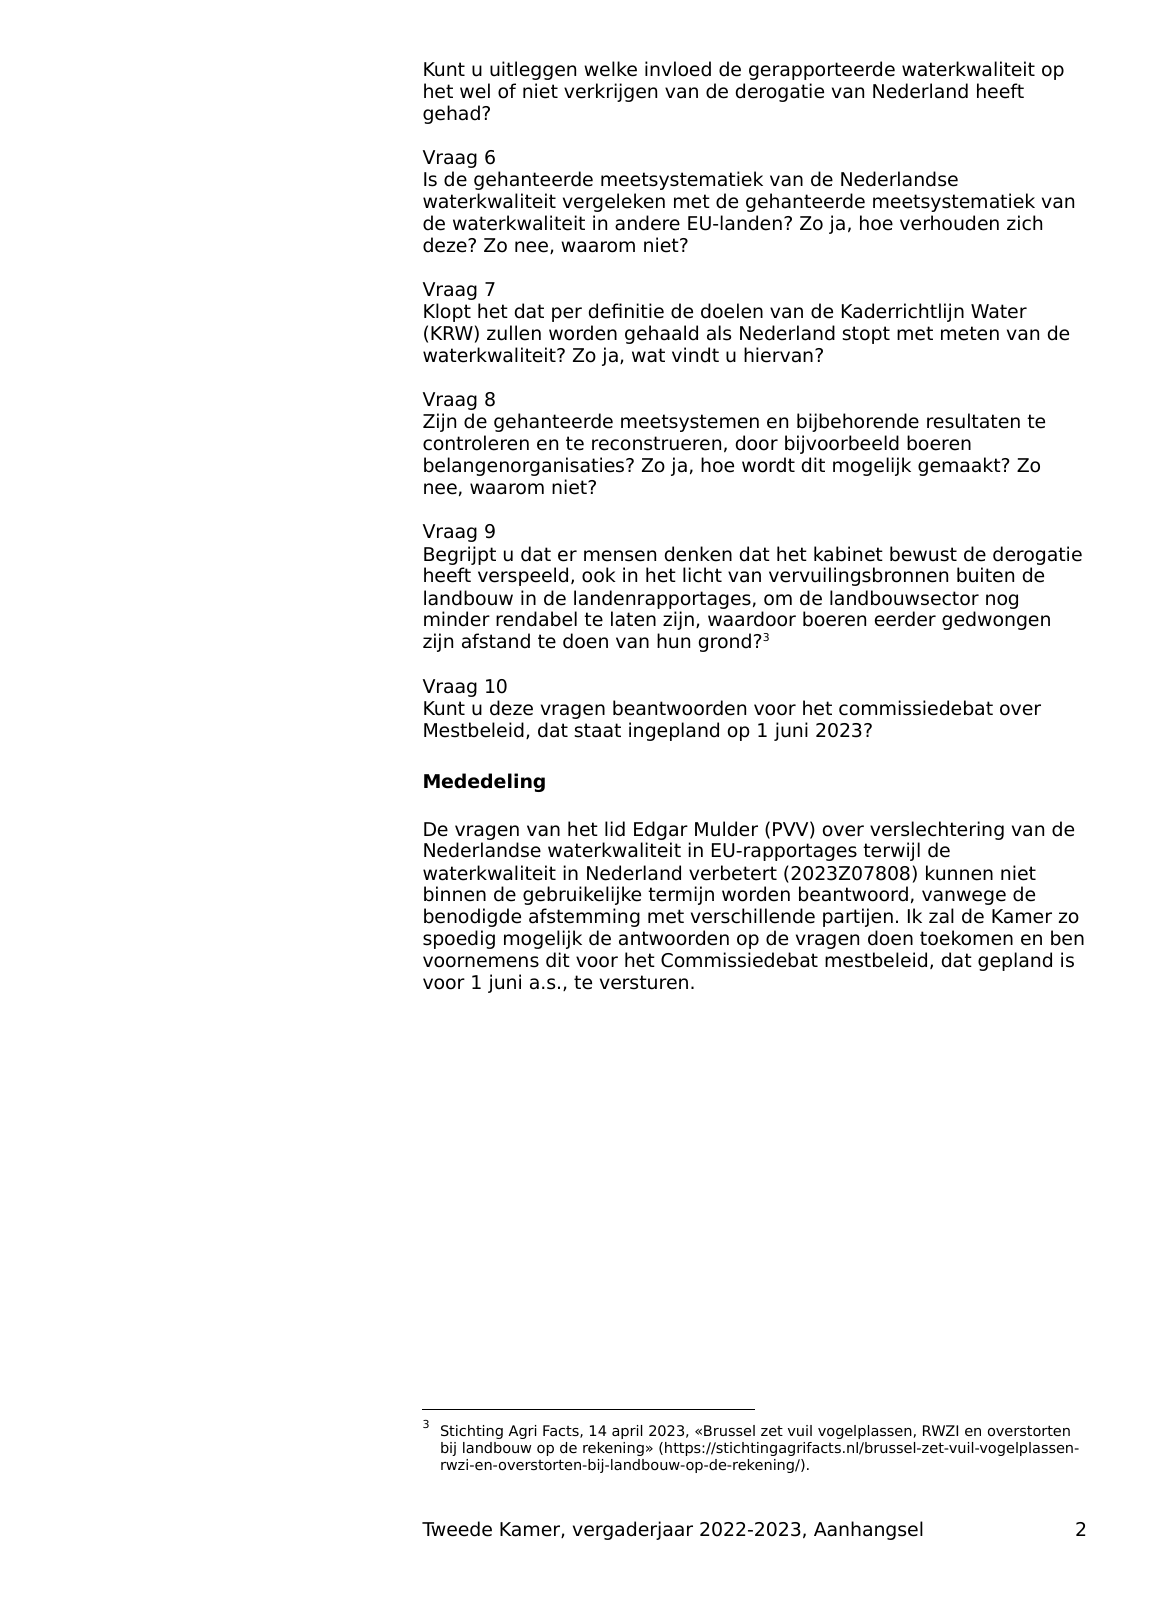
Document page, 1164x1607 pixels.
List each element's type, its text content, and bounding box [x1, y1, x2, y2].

text Is de gehanteerde meetsystematiek van de Nederlandse waterkwaliteit vergeleken met de gehanteerde meetsystematiek van de waterkwaliteit in andere EU-landen? Zo ja, hoe verhouden zich deze? Zo nee, waarom niet? [422, 169, 1087, 257]
text Zijn de gehanteerde meetsystemen en bijbehorende resultaten te controleren en te reconstrueren, door bijvoorbeeld boeren belangenorganisaties? Zo ja, hoe wordt dit mogelijk gemaakt? Zo nee, waarom niet? [422, 411, 1087, 499]
text Vraag 9 [422, 521, 1087, 543]
subtitle Mededeling [422, 771, 1087, 793]
text Vraag 7 [422, 279, 1087, 301]
text Vraag 6 [422, 147, 1087, 169]
text Vraag 10 [422, 676, 1087, 697]
text De vragen van het lid Edgar Mulder (PVV) over verslechtering van de Nederlandse waterkwaliteit in EU-rapportages terwijl de waterkwaliteit in Nederland verbetert (2023Z07808) kunnen niet binnen de gebruikelijke termijn worden beantwoord, vanwege de benodigde afstemming met verschillende partijen. Ik zal de Kamer zo spoedig mogelijk de antwoorden op de vragen doen toekomen en ben voornemens dit voor het Commissiedebat mestbeleid, dat gepland is voor 1 juni a.s., te versturen. [422, 818, 1087, 994]
text Stichting Agri Facts, 14 april 2023, «Brussel zet vuil vogelplassen, RWZI en overstorten bij landbouw op de rekening» (https://stichtingagrifacts.nl/brussel-zet-vuil-vogelplassen-rwzi-en-overstorten-bij-landbouw-op-de-rekening/). [422, 1418, 1087, 1474]
text Begrijpt u dat er mensen denken dat het kabinet bewust de derogatie heeft verspeeld, ook in het licht van vervuilingsbronnen buiten de landbouw in de landenrapportages, om de landbouwsector nog minder rendabel te laten zijn, waardoor boeren eerder gedwongen zijn afstand te doen van hun grond? [422, 543, 1087, 653]
text Klopt het dat per definitie de doelen van de Kaderrichtlijn Water (KRW) zullen worden gehaald als Nederland stopt met meten van de waterkwaliteit? Zo ja, wat vindt u hiervan? [422, 301, 1087, 367]
text Vraag 8 [422, 389, 1087, 411]
text Kunt u deze vragen beantwoorden voor het commissiedebat over Mestbeleid, dat staat ingepland op 1 juni 2023? [422, 697, 1087, 741]
text Kunt u uitleggen welke invloed de gerapporteerde waterkwaliteit op het wel of niet verkrijgen van de derogatie van Nederland heeft gehad? [422, 59, 1087, 125]
